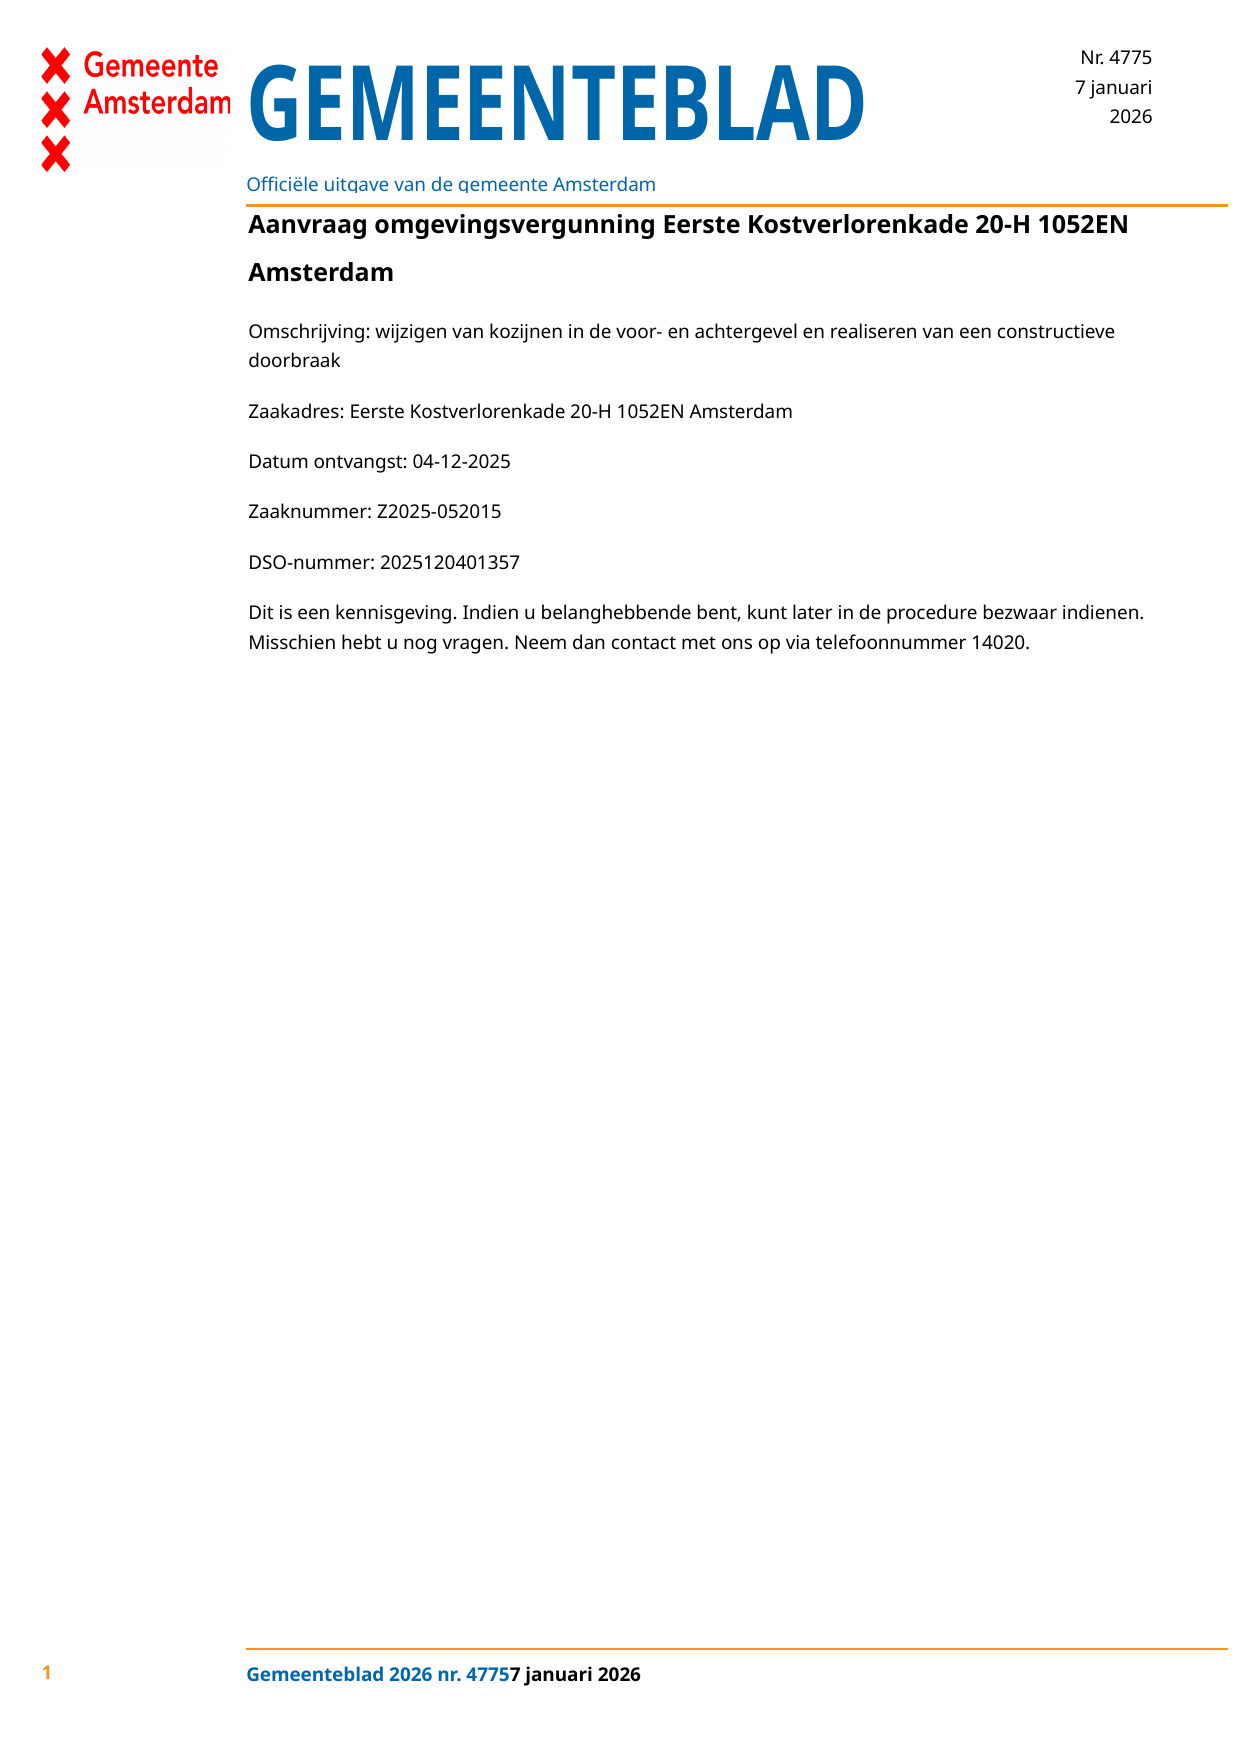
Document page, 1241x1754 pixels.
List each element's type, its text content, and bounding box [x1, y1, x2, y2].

text Dit is een kennisgeving. Indien u belanghebbende bent, kunt later in de procedure bezwaar indienen. Misschien hebt u nog vragen. Neem dan contact met ons op via telefoonnummer 14020. [248, 599, 1152, 655]
picture [41, 47, 231, 172]
text Datum ontvangst: 04-12-2025 [248, 448, 1152, 474]
text Aanvraag omgevingsvergunning Eerste Kostverlorenkade 20-H 1052EN Amsterdam [248, 207, 1152, 288]
text DSO-nummer: 2025120401357 [248, 549, 1152, 575]
text Zaakadres: Eerste Kostverlorenkade 20-H 1052EN Amsterdam [248, 398, 1152, 424]
text Omschrijving: wijzigen van kozijnen in de voor- en achtergevel en realiseren van een constructieve doorbraak [248, 318, 1152, 373]
text Zaaknummer: Z2025-052015 [248, 499, 1152, 524]
